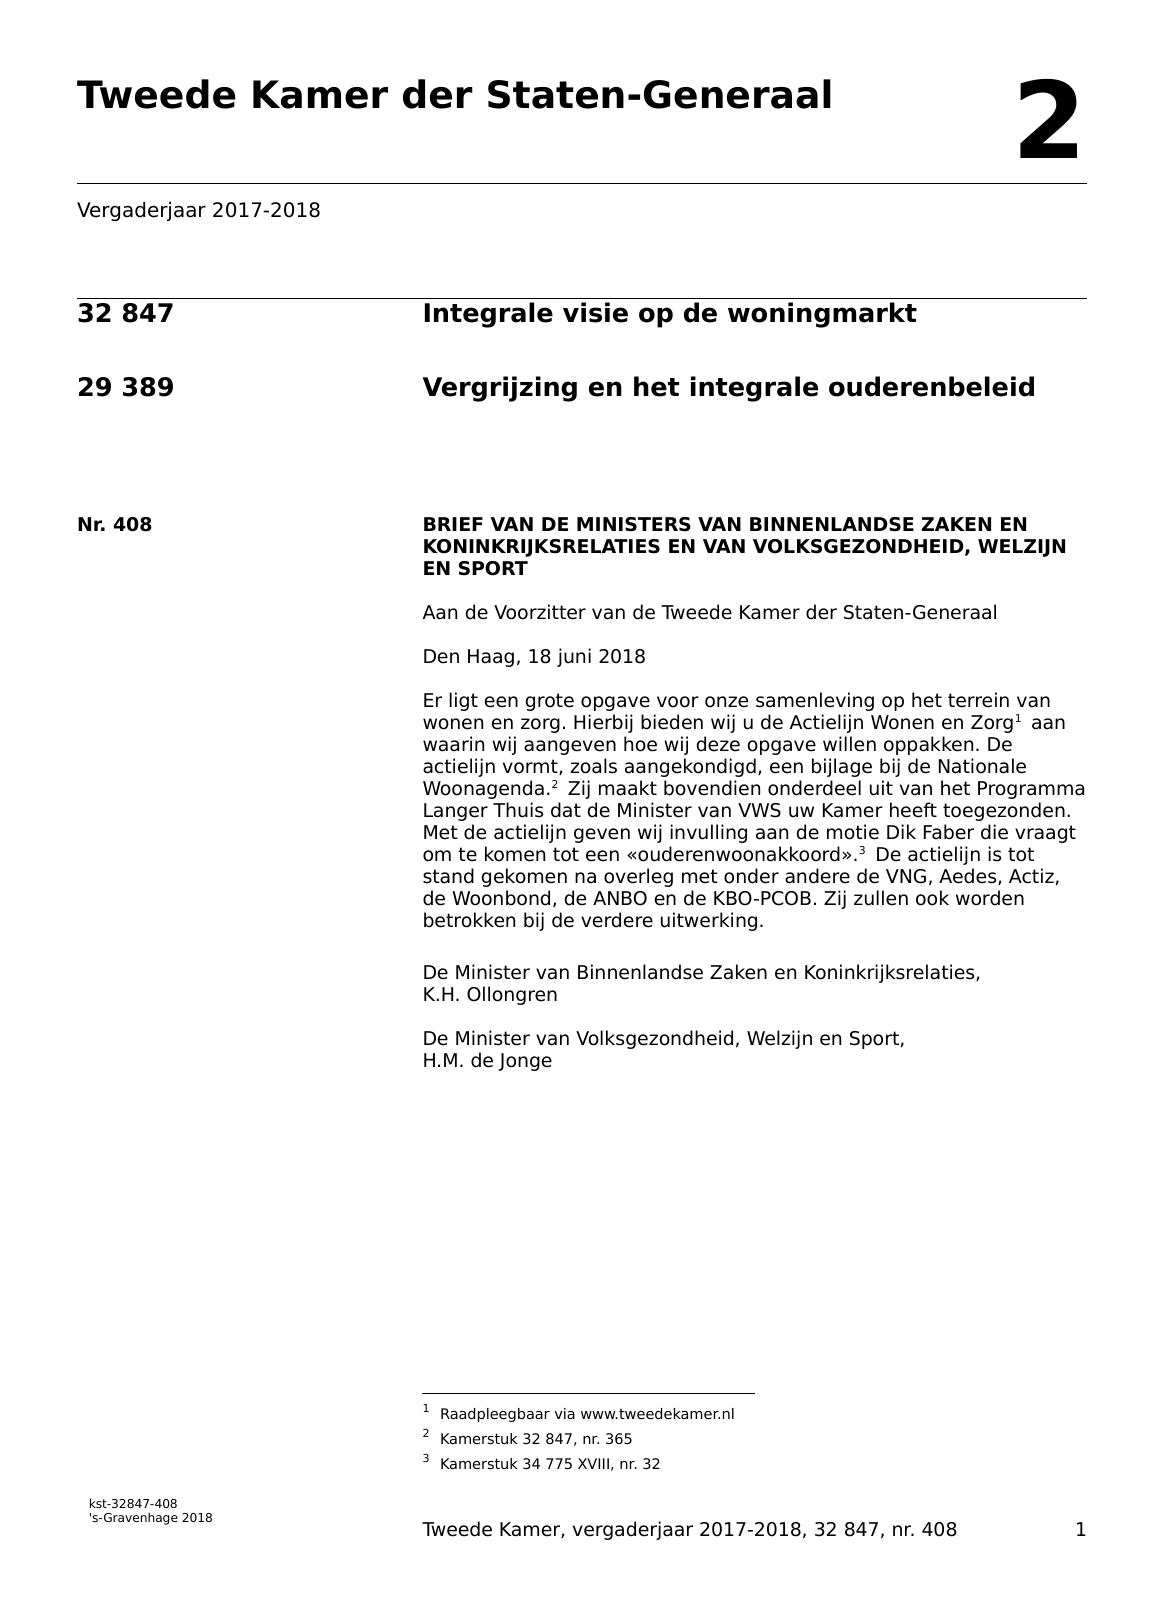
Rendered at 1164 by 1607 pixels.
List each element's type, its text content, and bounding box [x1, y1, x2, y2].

table_cell Vergaderjaar 2017-2018 [77, 184, 1087, 298]
subtitle 32 847 Integrale visie op de woningmarkt [77, 299, 1087, 329]
table_header Tweede Kamer der Staten-Generaal [77, 59, 886, 183]
text kst-32847-408 [88, 1497, 323, 1511]
subtitle Nr. 408 BRIEF VAN DE MINISTERS VAN BINNENLANDSE ZAKEN EN KONINKRIJKSRELATIES EN VAN VOLKSGEZONDHEID, WELZIJN EN SPORT [77, 514, 1087, 580]
text Er ligt een grote opgave voor onze samenleving op het terrein van wonen en zorg. Hierbij bieden wij u de Actielijn Wonen en Zorg aan waarin wij aangeven hoe wij deze opgave willen oppakken. De actielijn vormt, zoals aangekondigd, een bijlage bij de Nationale Woonagenda. Zij maakt bovendien onderdeel uit van het Programma Langer Thuis dat de Minister van VWS uw Kamer heeft toegezonden. Met de actielijn geven wij invulling aan de motie Dik Faber die vraagt om te komen tot een «ouderenwoonakkoord». De actielijn is tot stand gekomen na overleg met onder andere de VNG, Aedes, Actiz, de Woonbond, de ANBO en de KBO-PCOB. Zij zullen ook worden betrokken bij de verdere uitwerking. [422, 690, 1087, 932]
text Den Haag, 18 juni 2018 [422, 646, 1087, 668]
text 's-Gravenhage 2018 [88, 1511, 323, 1525]
text Aan de Voorzitter van de Tweede Kamer der Staten-Generaal [422, 602, 1087, 624]
text Kamerstuk 34 775 XVIII, nr. 32 [422, 1452, 1087, 1474]
text De Minister van Volksgezondheid, Welzijn en Sport, H.M. de Jonge [422, 1028, 1087, 1072]
subtitle 29 389 Vergrijzing en het integrale ouderenbeleid [77, 373, 1087, 403]
text Kamerstuk 32 847, nr. 365 [422, 1427, 1087, 1449]
text Raadpleegbaar via www.tweedekamer.nl [422, 1402, 1087, 1424]
table_header 2 [886, 59, 1087, 183]
text De Minister van Binnenlandse Zaken en Koninkrijksrelaties, K.H. Ollongren [422, 962, 1087, 1006]
